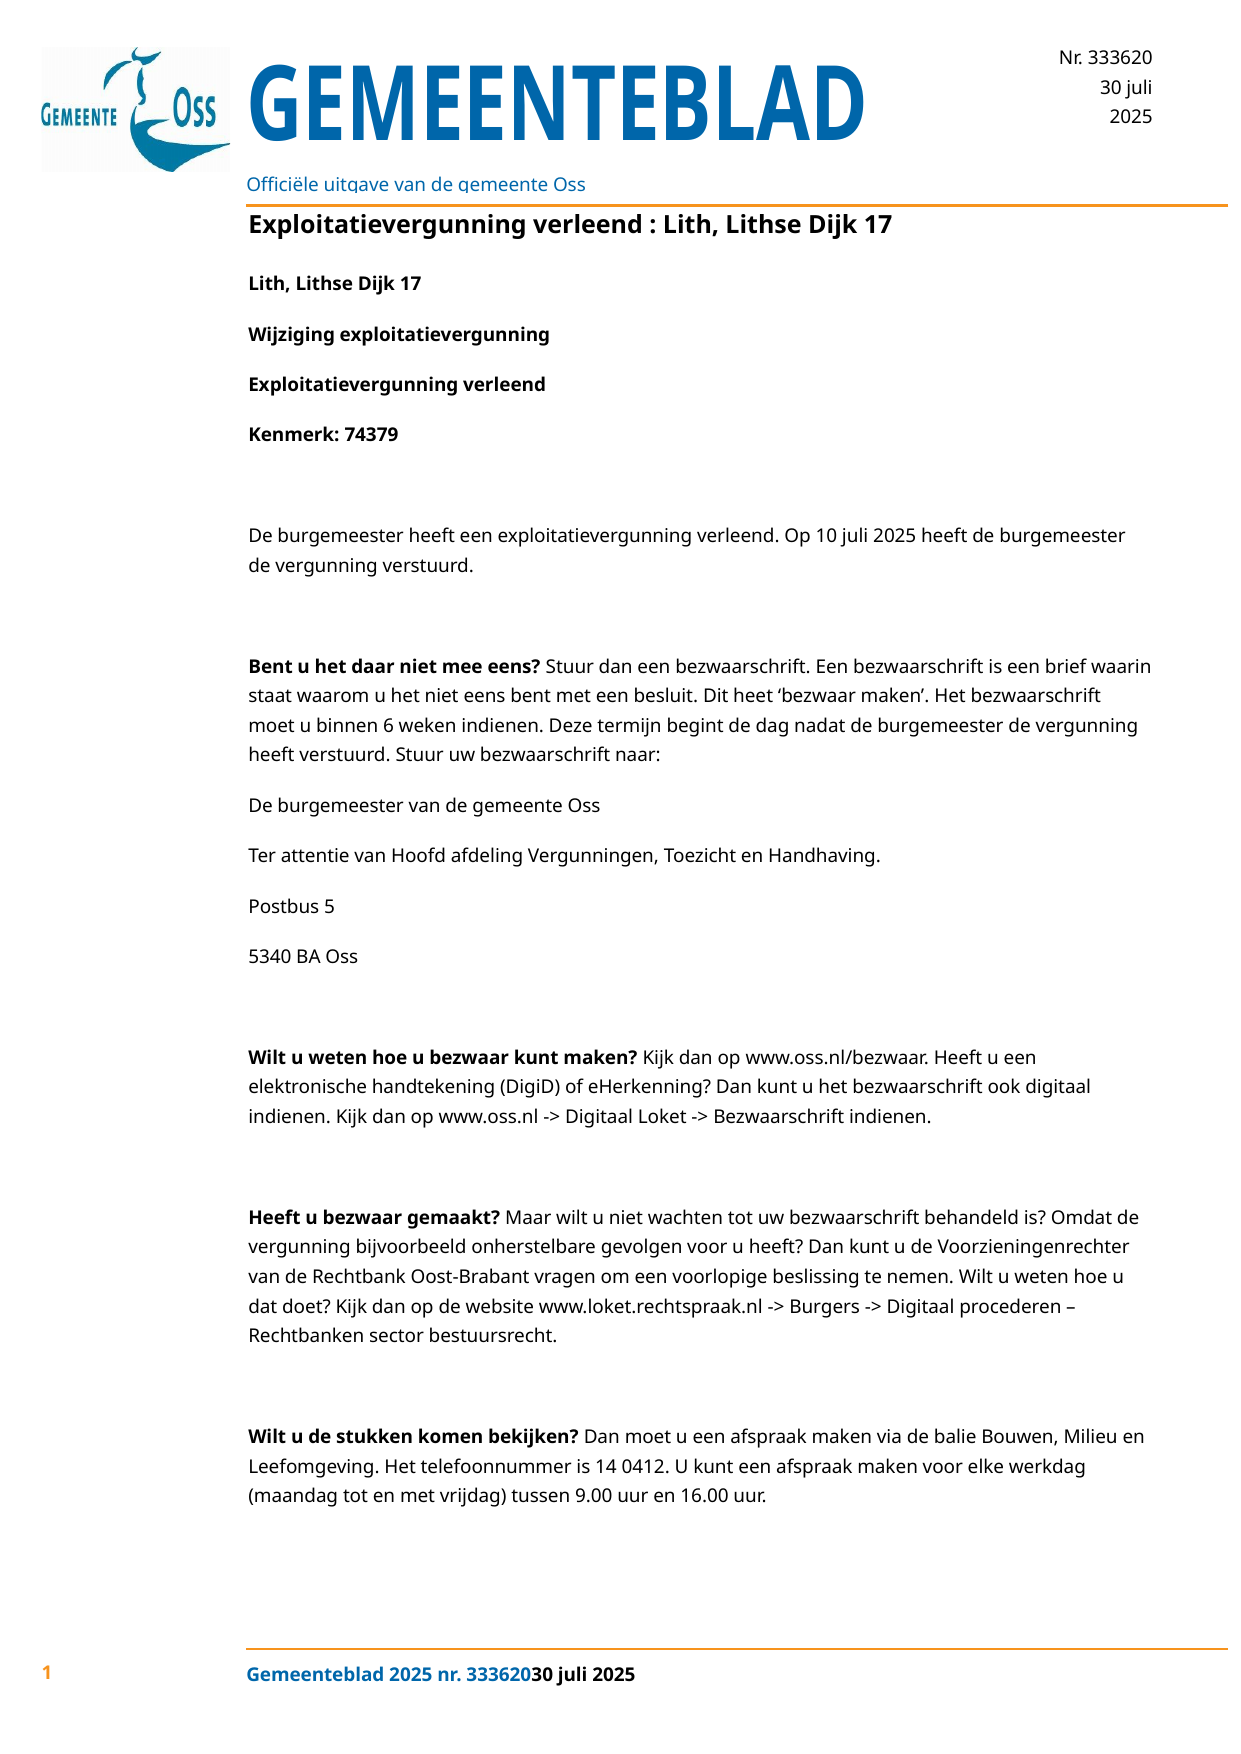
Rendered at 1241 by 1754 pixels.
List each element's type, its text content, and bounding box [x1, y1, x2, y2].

text 5340 BA Oss [248, 943, 1152, 969]
text Wilt u weten hoe u bezwaar kunt maken? Kijk dan op www.oss.nl/bezwaar. Heeft u een elektronische handtekening (DigiD) of eHerkenning? Dan kunt u het bezwaarschrift ook digitaal indienen. Kijk dan op www.oss.nl -> Digitaal Loket -> Bezwaarschrift indienen. [248, 1044, 1152, 1129]
text Wilt u de stukken komen bekijken? Dan moet u een afspraak maken via de balie Bouwen, Milieu en Leefomgeving. Het telefoonnummer is 14 0412. U kunt een afspraak maken voor elke werkdag (maandag tot en met vrijdag) tussen 9.00 uur en 16.00 uur. [248, 1423, 1152, 1508]
text De burgemeester van de gemeente Oss [248, 792, 1152, 818]
text Lith, Lithse Dijk 17 [248, 270, 1152, 296]
text Heeft u bezwaar gemaakt? Maar wilt u niet wachten tot uw bezwaarschrift behandeld is? Omdat de vergunning bijvoorbeeld onherstelbare gevolgen voor u heeft? Dan kunt u de Voorzieningenrechter van de Rechtbank Oost-Brabant vragen om een voorlopige beslissing te nemen. Wilt u weten hoe u dat doet? Kijk dan op de website www.loket.rechtspraak.nl -> Burgers -> Digitaal procederen – Rechtbanken sector bestuursrecht. [248, 1204, 1152, 1348]
text Kenmerk: 74379 [248, 422, 1152, 447]
picture [41, 47, 231, 172]
text Ter attentie van Hoofd afdeling Vergunningen, Toezicht en Handhaving. [248, 842, 1152, 868]
text Bent u het daar niet mee eens? Stuur dan een bezwaarschrift. Een bezwaarschrift is een brief waarin staat waarom u het niet eens bent met een besluit. Dit heet ‘bezwaar maken’. Het bezwaarschrift moet u binnen 6 weken indienen. Deze termijn begint de dag nadat de burgemeester de vergunning heeft verstuurd. Stuur uw bezwaarschrift naar: [248, 653, 1152, 767]
text Postbus 5 [248, 893, 1152, 918]
text Wijziging exploitatievergunning [248, 321, 1152, 346]
text De burgemeester heeft een exploitatievergunning verleend. Op 10 juli 2025 heeft de burgemeester de vergunning verstuurd. [248, 522, 1152, 578]
text Exploitatievergunning verleend [248, 371, 1152, 397]
text Exploitatievergunning verleend : Lith, Lithse Dijk 17 [248, 207, 1152, 241]
